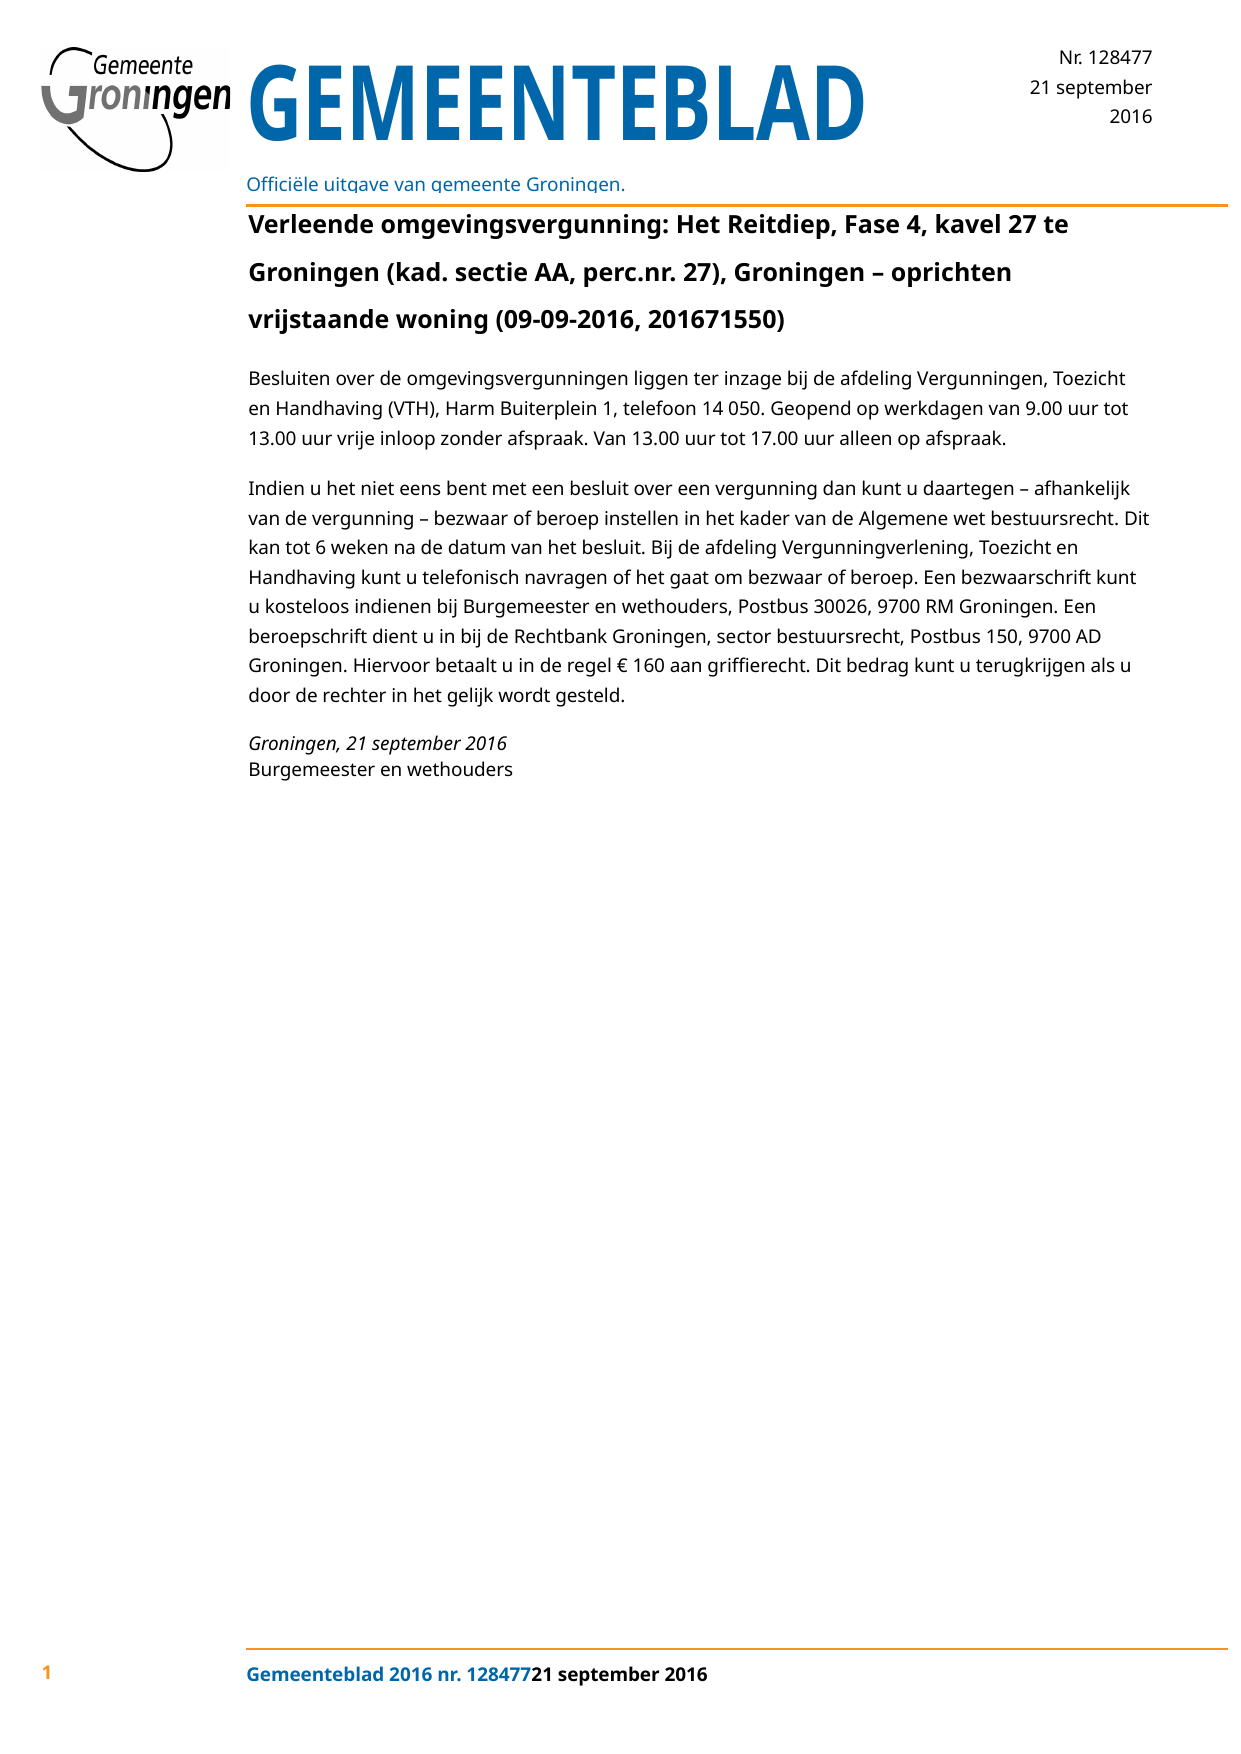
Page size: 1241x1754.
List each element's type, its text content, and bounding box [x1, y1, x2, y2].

picture [41, 47, 231, 172]
text Verleende omgevingsvergunning: Het Reitdiep, Fase 4, kavel 27 te Groningen (kad. sectie AA, perc.nr. 27), Groningen – oprichten vrijstaande woning (09-09-2016, 201671550) [248, 207, 1152, 336]
text Besluiten over de omgevingsvergunningen liggen ter inzage bij de afdeling Vergunningen, Toezicht en Handhaving (VTH), Harm Buiterplein 1, telefoon 14 050. Geopend op werkdagen van 9.00 uur tot 13.00 uur vrije inloop zonder afspraak. Van 13.00 uur tot 17.00 uur alleen op afspraak. [248, 366, 1152, 450]
text Groningen, 21 september 2016 [248, 730, 1152, 756]
text Indien u het niet eens bent met een besluit over een vergunning dan kunt u daartegen – afhankelijk van de vergunning – bezwaar of beroep instellen in het kader van de Algemene wet bestuursrecht. Dit kan tot 6 weken na de datum van het besluit. Bij de afdeling Vergunningverlening, Toezicht en Handhaving kunt u telefonisch navragen of het gaat om bezwaar of beroep. Een bezwaarschrift kunt u kosteloos indienen bij Burgemeester en wethouders, Postbus 30026, 9700 RM Groningen. Een beroepschrift dient u in bij de Rechtbank Groningen, sector bestuursrecht, Postbus 150, 9700 AD Groningen. Hiervoor betaalt u in de regel € 160 aan griffierecht. Dit bedrag kunt u terugkrijgen als u door de rechter in het gelijk wordt gesteld. [248, 475, 1152, 708]
text Burgemeester en wethouders [248, 756, 1152, 781]
